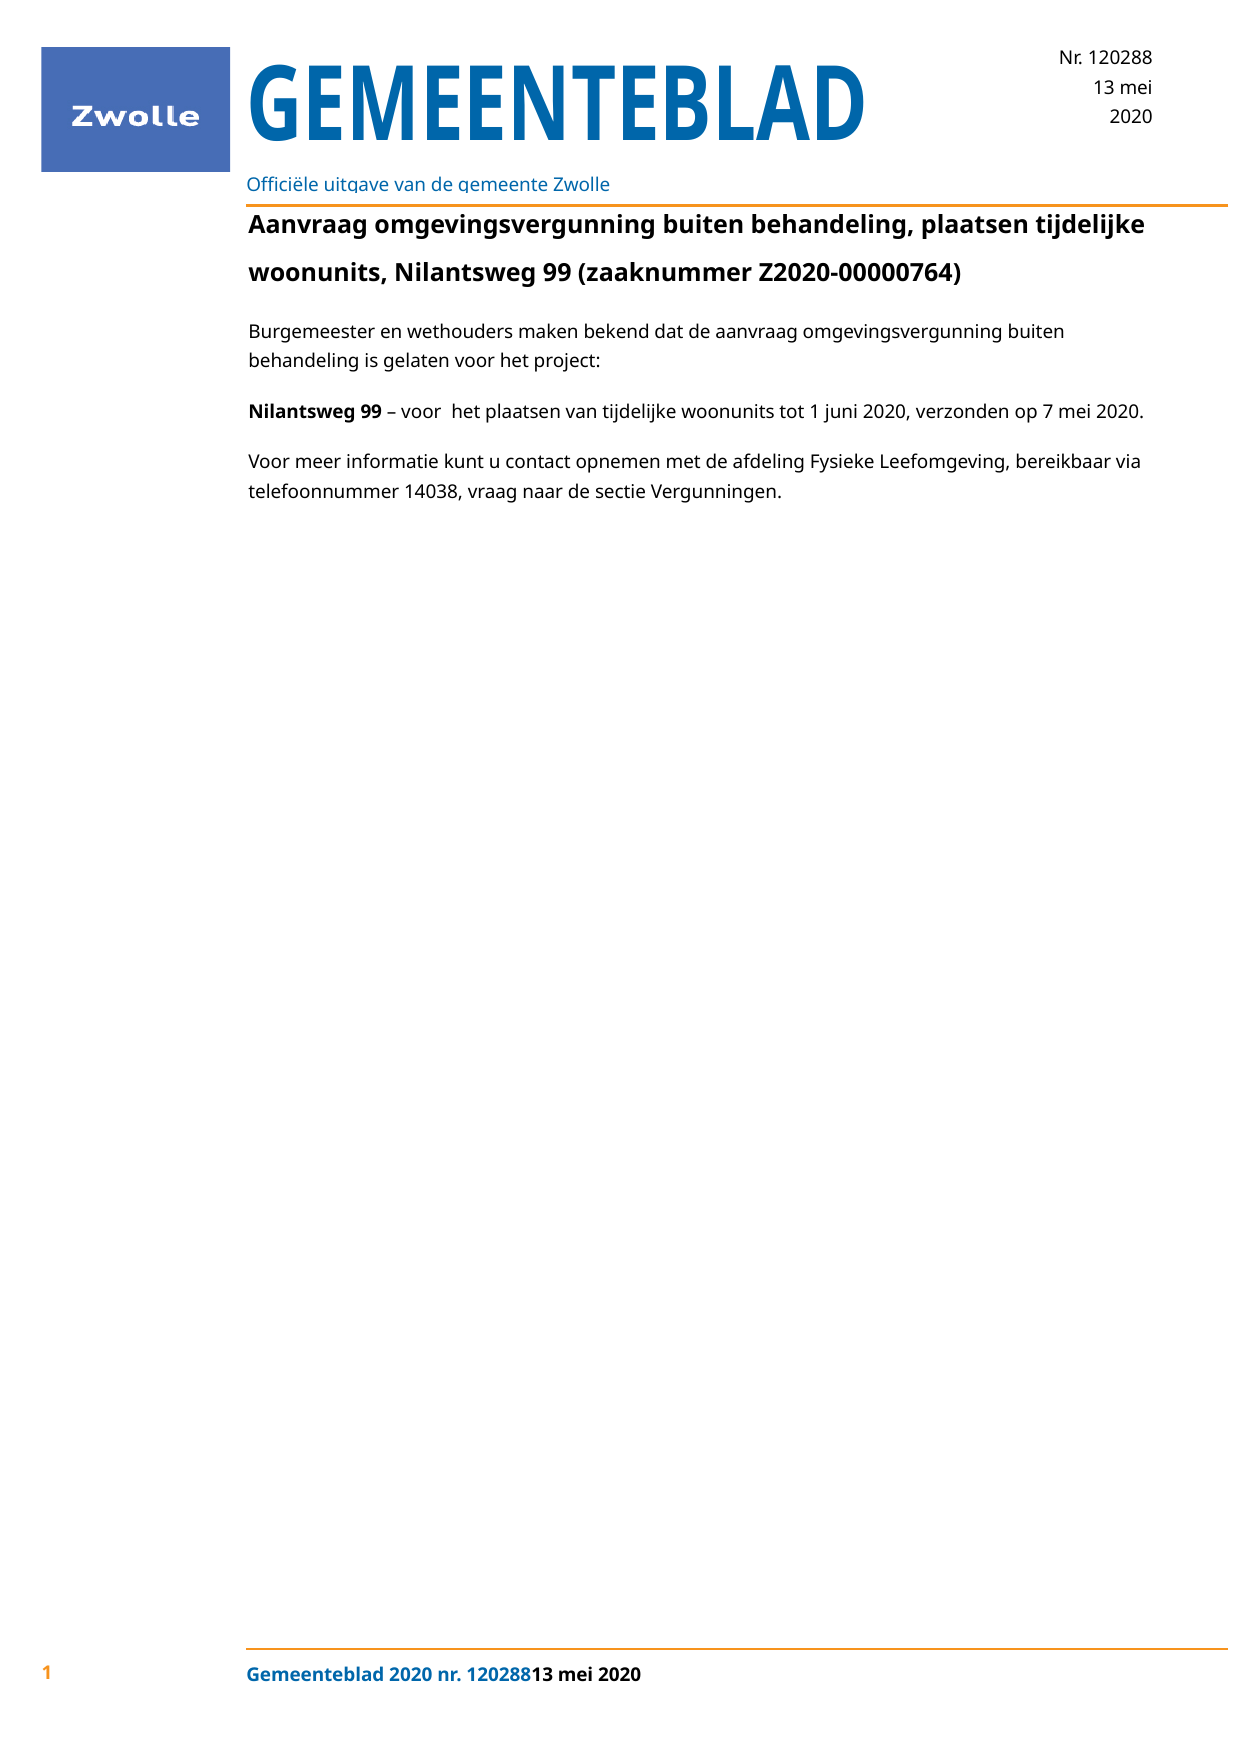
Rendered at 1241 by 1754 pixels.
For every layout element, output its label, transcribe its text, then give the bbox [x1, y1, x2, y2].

picture [41, 47, 231, 172]
text Burgemeester en wethouders maken bekend dat de aanvraag omgevingsvergunning buiten behandeling is gelaten voor het project: [248, 318, 1152, 373]
text Nilantsweg 99 – voor het plaatsen van tijdelijke woonunits tot 1 juni 2020, verzonden op 7 mei 2020. [248, 398, 1152, 424]
text Aanvraag omgevingsvergunning buiten behandeling, plaatsen tijdelijke woonunits, Nilantsweg 99 (zaaknummer Z2020-00000764) [248, 207, 1152, 288]
text Voor meer informatie kunt u contact opnemen met de afdeling Fysieke Leefomgeving, bereikbaar via telefoonnummer 14038, vraag naar de sectie Vergunningen. [248, 448, 1152, 504]
